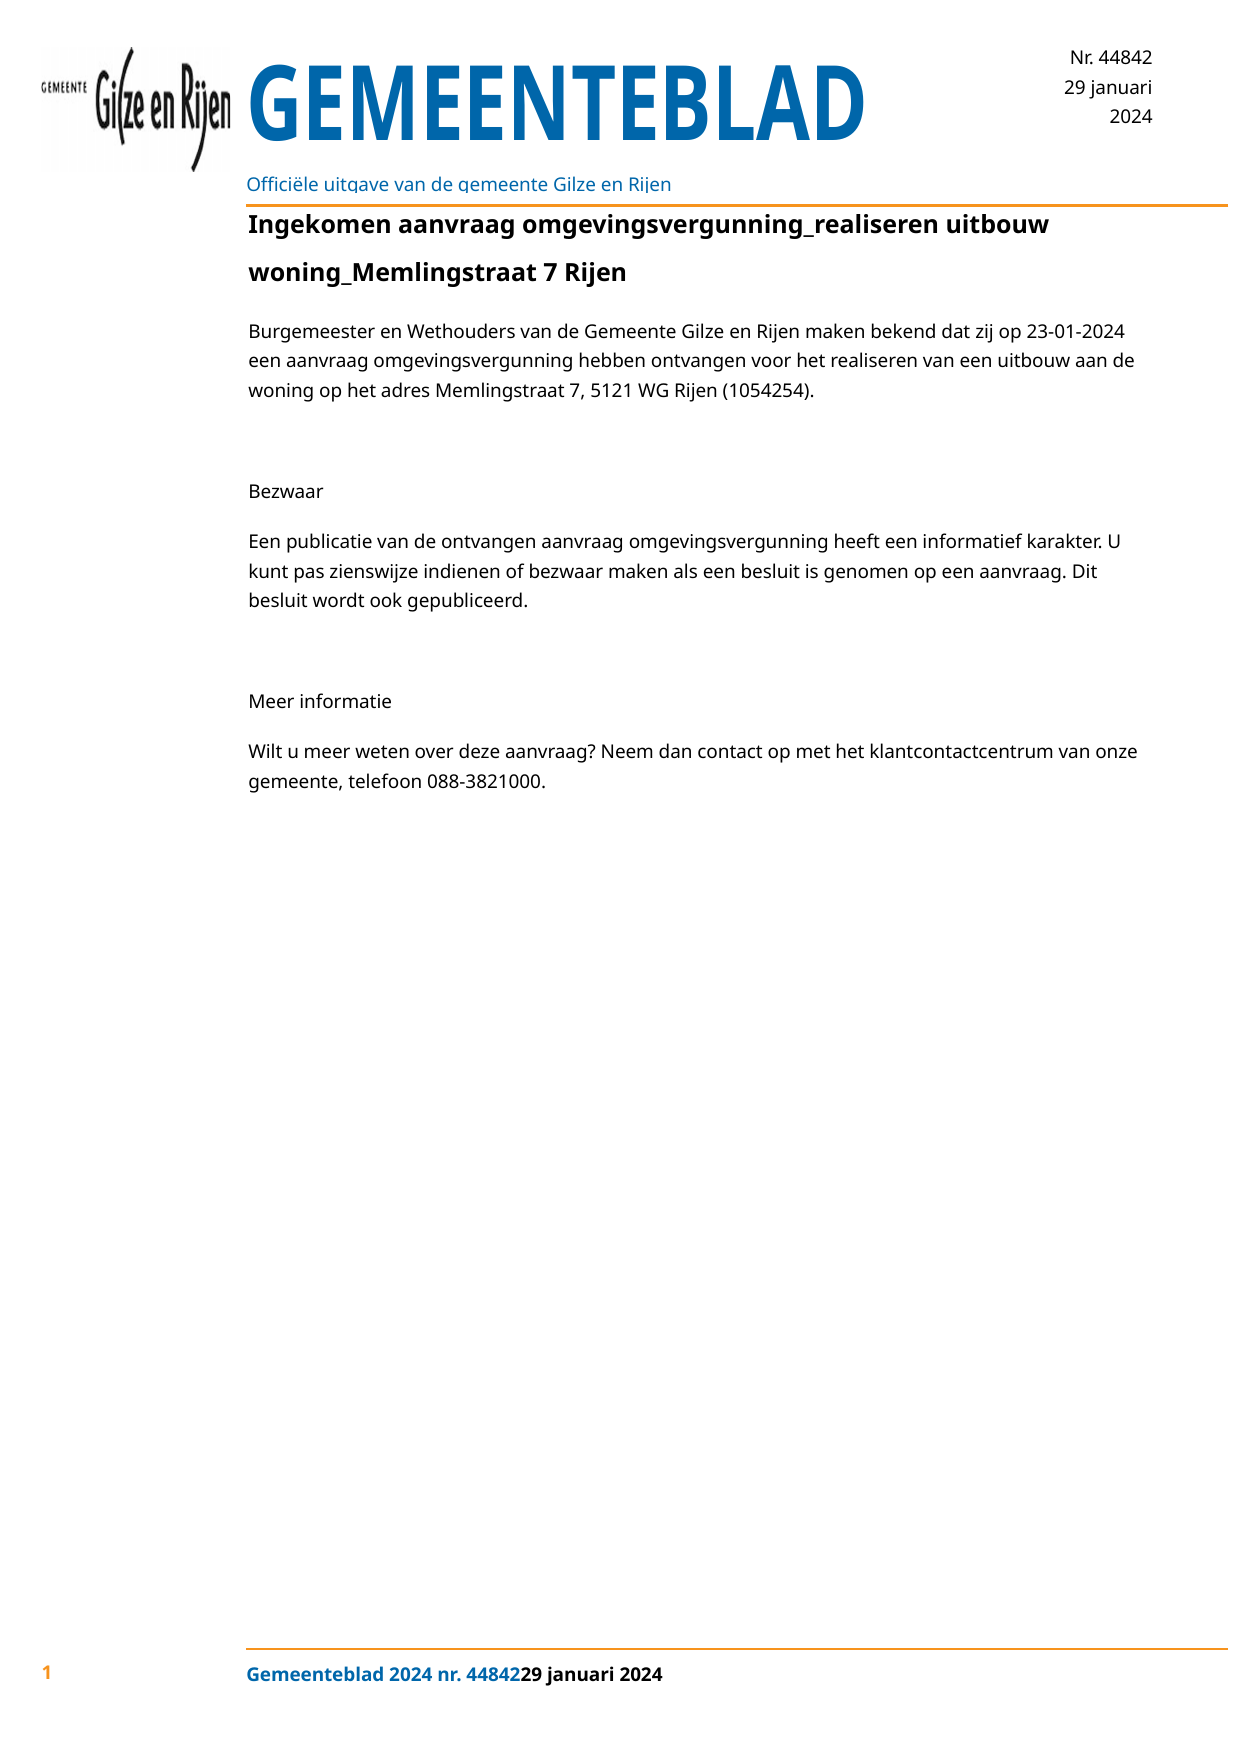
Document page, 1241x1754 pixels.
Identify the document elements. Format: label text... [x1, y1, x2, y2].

text Een publicatie van de ontvangen aanvraag omgevingsvergunning heeft een informatief karakter. U kunt pas zienswijze indienen of bezwaar maken als een besluit is genomen op een aanvraag. Dit besluit wordt ook gepubliceerd. [248, 528, 1152, 613]
text Burgemeester en Wethouders van de Gemeente Gilze en Rijen maken bekend dat zij op 23-01-2024 een aanvraag omgevingsvergunning hebben ontvangen voor het realiseren van een uitbouw aan de woning op het adres Memlingstraat 7, 5121 WG Rijen (1054254). [248, 318, 1152, 403]
text Meer informatie [248, 688, 1152, 714]
text Ingekomen aanvraag omgevingsvergunning_realiseren uitbouw woning_Memlingstraat 7 Rijen [248, 207, 1152, 288]
text Bezwaar [248, 478, 1152, 504]
picture [41, 47, 231, 172]
text Wilt u meer weten over deze aanvraag? Neem dan contact op met het klantcontactcentrum van onze gemeente, telefoon 088-3821000. [248, 739, 1152, 794]
